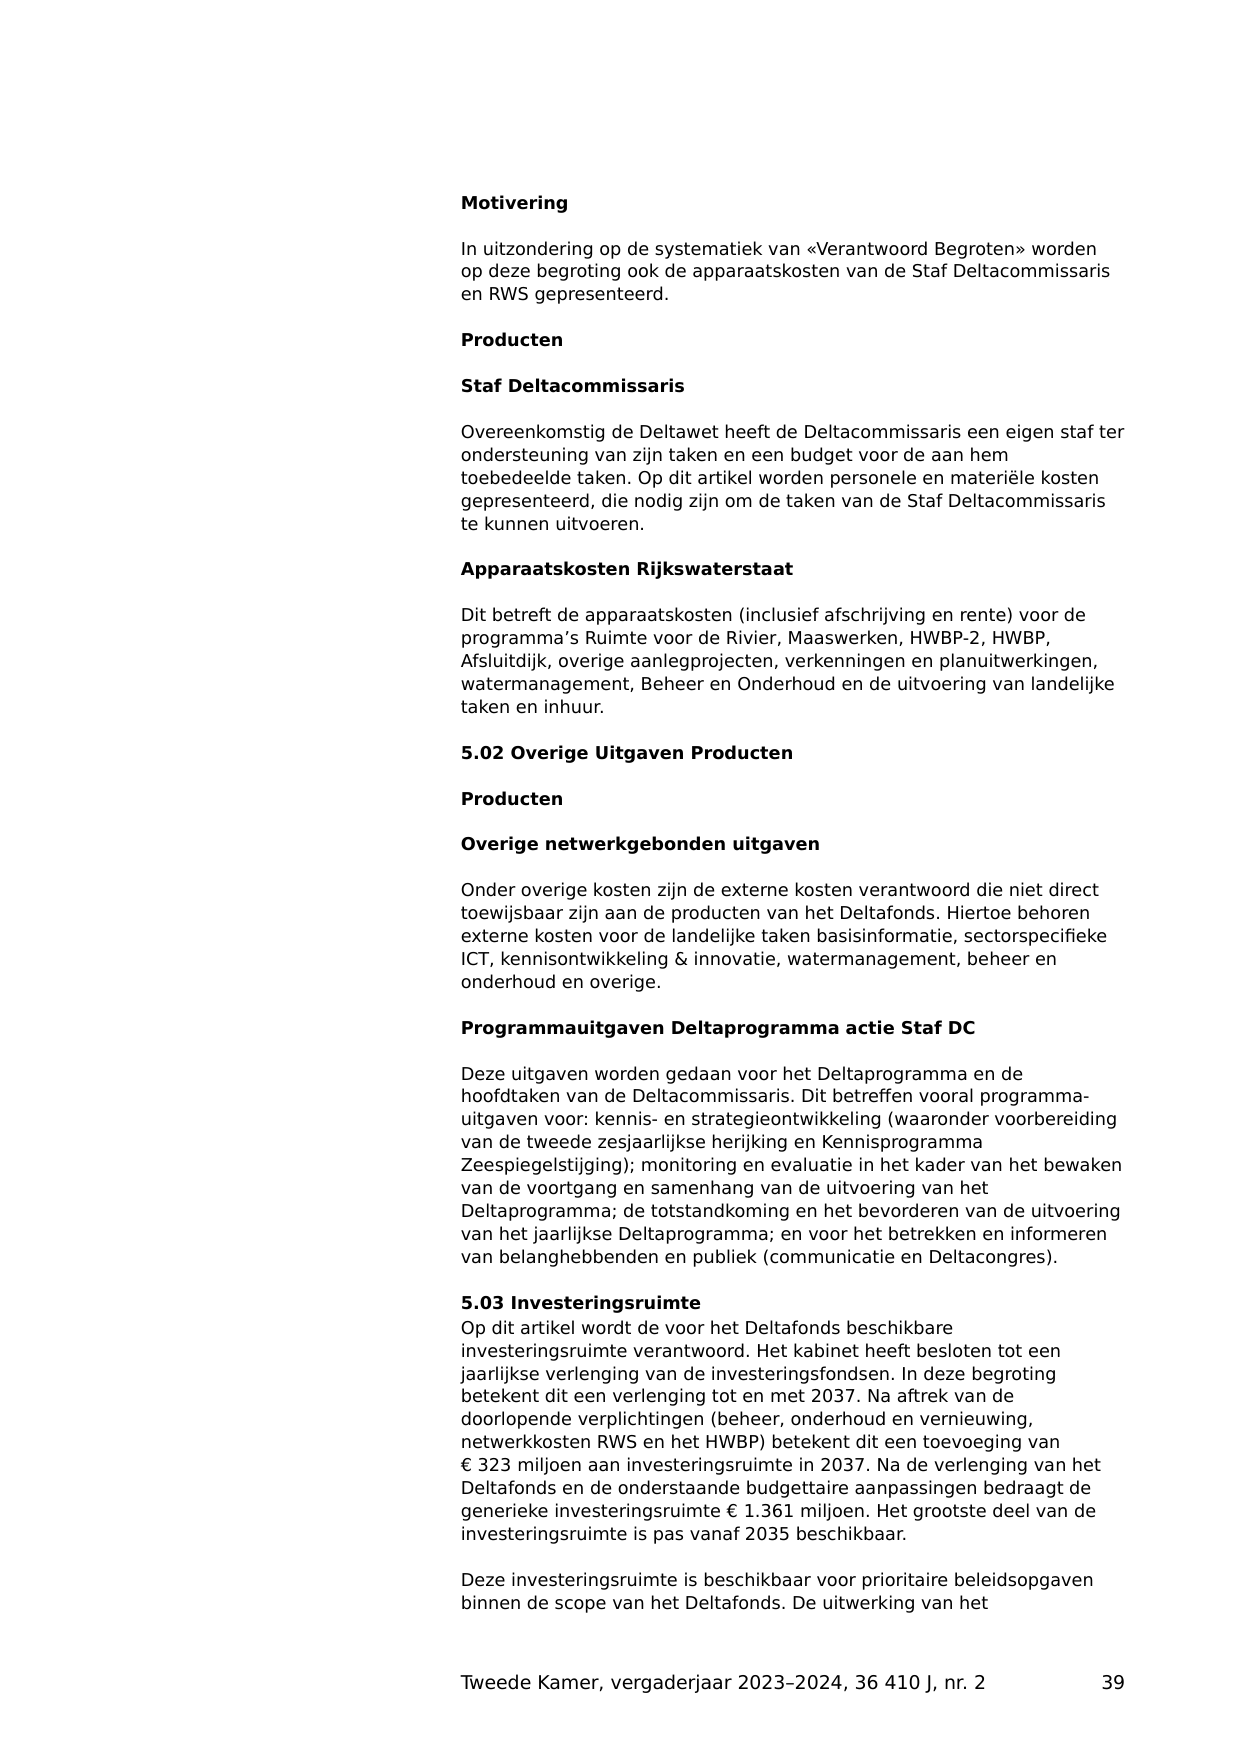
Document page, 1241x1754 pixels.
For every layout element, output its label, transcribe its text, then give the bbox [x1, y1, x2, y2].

text Deze investeringsruimte is beschikbaar voor prioritaire beleidsopgaven binnen de scope van het Deltafonds. De uitwerking van het [461, 1568, 1125, 1614]
text 5.02 Overige Uitgaven Producten [461, 741, 1125, 764]
text In uitzondering op de systematiek van «Verantwoord Begroten» worden op deze begroting ook de apparaatskosten van de Staf Deltacommissaris en RWS gepresenteerd. [461, 237, 1125, 305]
text Deze uitgaven worden gedaan voor het Deltaprogramma en de hoofdtaken van de Deltacommissaris. Dit betreffen vooral programma-uitgaven voor: kennis- en strategieontwikkeling (waaronder voorbereiding van de tweede zesjaarlijkse herijking en Kennisprogramma Zeespiegelstijging); monitoring en evaluatie in het kader van het bewaken van de voortgang en samenhang van de uitvoering van het Deltaprogramma; de totstandkoming en het bevorderen van de uitvoering van het jaarlijkse Deltaprogramma; en voor het betrekken en informeren van belanghebbenden en publiek (communicatie en Deltacongres). [461, 1062, 1125, 1268]
text Dit betreft de apparaatskosten (inclusief afschrijving en rente) voor de programma’s Ruimte voor de Rivier, Maaswerken, HWBP-2, HWBP, Afsluitdijk, overige aanlegprojecten, verkenningen en planuitwerkingen, watermanagement, Beheer en Onderhoud en de uitvoering van landelijke taken en inhuur. [461, 603, 1125, 718]
text Onder overige kosten zijn de externe kosten verantwoord die niet direct toewijsbaar zijn aan de producten van het Deltafonds. Hiertoe behoren externe kosten voor de landelijke taken basisinformatie, sectorspecifieke ICT, kennisontwikkeling & innovatie, watermanagement, beheer en onderhoud en overige. [461, 878, 1125, 993]
text Producten [461, 328, 1125, 351]
text Op dit artikel wordt de voor het Deltafonds beschikbare investeringsruimte verantwoord. Het kabinet heeft besloten tot een jaarlijkse verlenging van de investeringsfondsen. In deze begroting betekent dit een verlenging tot en met 2037. Na aftrek van de doorlopende verplichtingen (beheer, onderhoud en vernieuwing, netwerkkosten RWS en het HWBP) betekent dit een toevoeging van € 323 miljoen aan investeringsruimte in 2037. Na de verlenging van het Deltafonds en de onderstaande budgettaire aanpassingen bedraagt de generieke investeringsruimte € 1.361 miljoen. Het grootste deel van de investeringsruimte is pas vanaf 2035 beschikbaar. [461, 1316, 1125, 1545]
text Programmauitgaven Deltaprogramma actie Staf DC [461, 1016, 1125, 1039]
text Staf Deltacommissaris [461, 374, 1125, 397]
text Producten [461, 787, 1125, 809]
text Apparaatskosten Rijkswaterstaat [461, 557, 1125, 580]
text Motivering [461, 191, 1125, 214]
text Overeenkomstig de Deltawet heeft de Deltacommissaris een eigen staf ter ondersteuning van zijn taken en een budget voor de aan hem toebedeelde taken. Op dit artikel worden personele en materiële kosten gepresenteerd, die nodig zijn om de taken van de Staf Deltacommissaris te kunnen uitvoeren. [461, 420, 1125, 534]
text Overige netwerkgebonden uitgaven [461, 832, 1125, 855]
text 5.03 Investeringsruimte [461, 1291, 1125, 1314]
